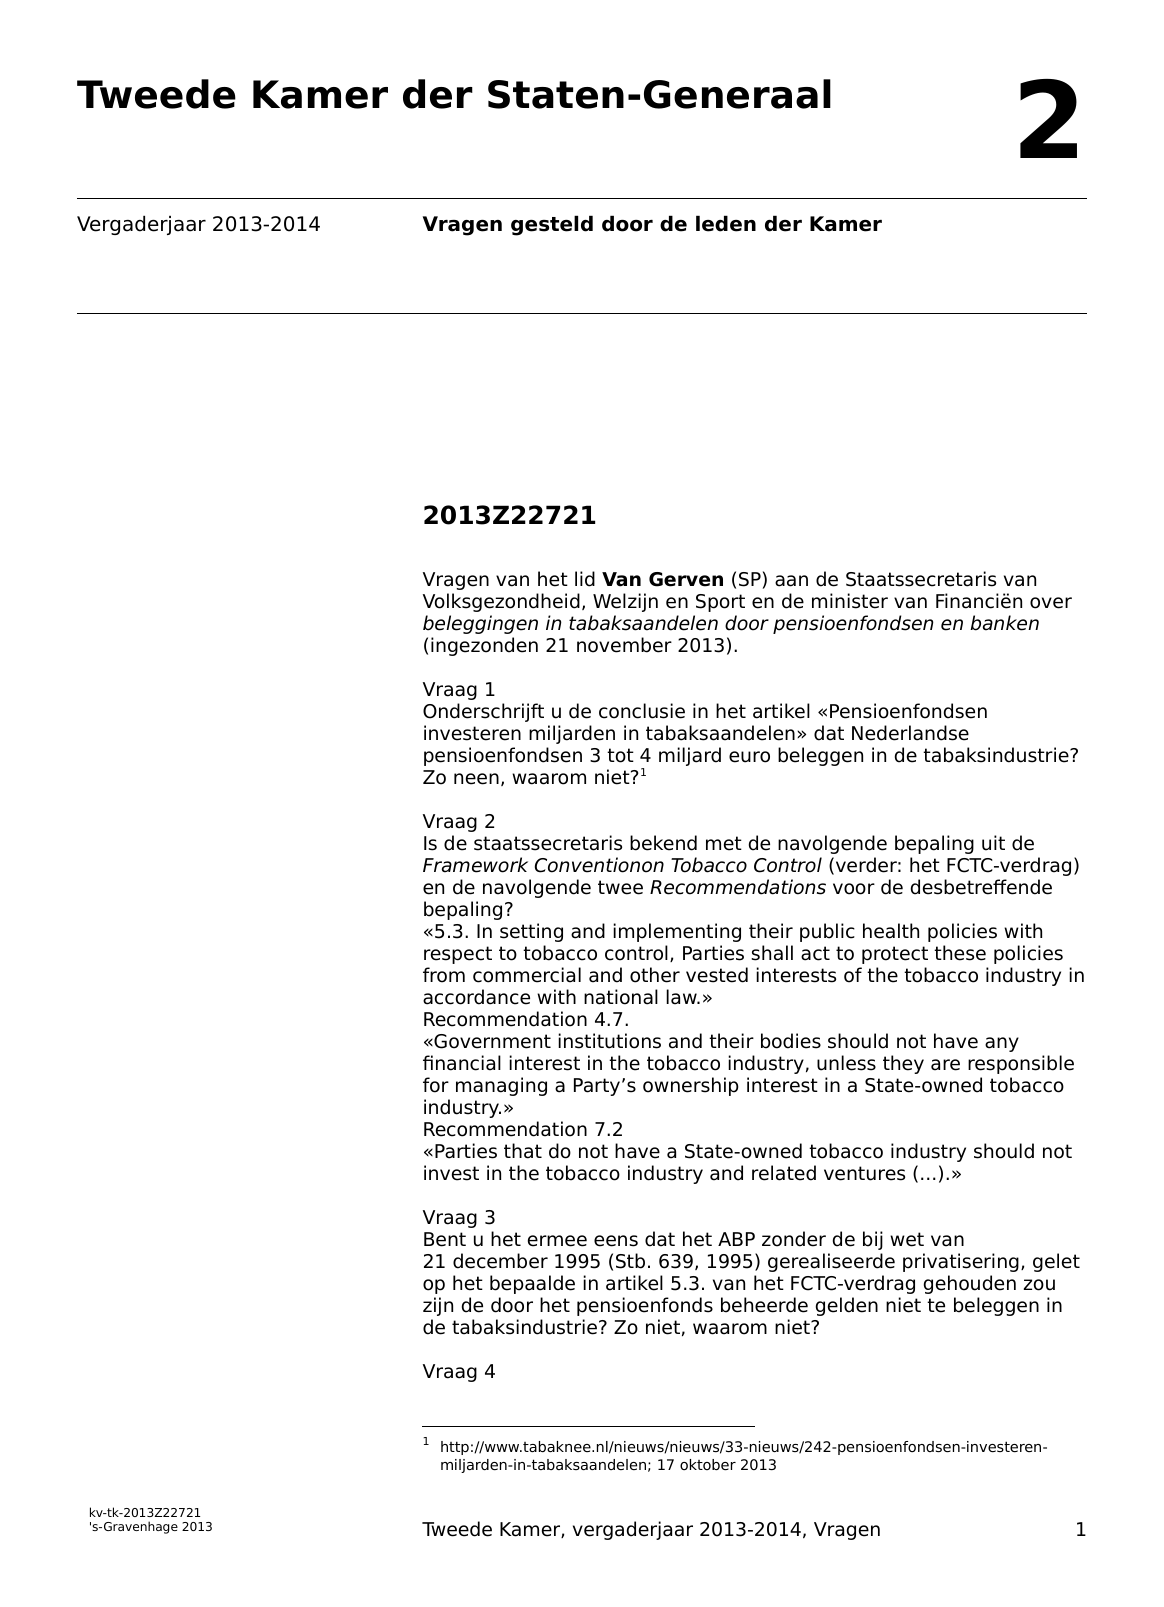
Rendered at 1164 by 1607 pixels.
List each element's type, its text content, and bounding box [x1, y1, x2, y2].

text Vraag 4 [422, 1361, 1087, 1383]
table_header 2 [886, 59, 1087, 198]
text 2013Z22721 [422, 501, 1087, 531]
text http://www.tabaknee.nl/nieuws/nieuws/33-nieuws/242-pensioenfondsen-investeren-miljarden-in-tabaksaandelen; 17 oktober 2013 [422, 1435, 1087, 1474]
table_cell Vergaderjaar 2013-2014 [77, 199, 422, 313]
text Vragen van het lid Van Gerven (SP) aan de Staatssecretaris van Volksgezondheid, Welzijn en Sport en de minister van Financiën over beleggingen in tabaksaandelen door pensioenfondsen en banken (ingezonden 21 november 2013). [422, 569, 1087, 657]
text kv-tk-2013Z22721 [88, 1506, 323, 1520]
text Onderschrijft u de conclusie in het artikel «Pensioenfondsen investeren miljarden in tabaksaandelen» dat Nederlandse pensioenfondsen 3 tot 4 miljard euro beleggen in de tabaksindustrie? Zo neen, waarom niet? [422, 701, 1087, 789]
text Vraag 1 [422, 679, 1087, 701]
table_cell Vragen gesteld door de leden der Kamer [422, 199, 1087, 313]
text «Parties that do not have a State-owned tobacco industry should not invest in the tobacco industry and related ventures (...).» [422, 1141, 1087, 1184]
text Recommendation 4.7. [422, 1009, 1087, 1031]
text «5.3. In setting and implementing their public health policies with respect to tobacco control, Parties shall act to protect these policies from commercial and other vested interests of the tobacco industry in accordance with national law.» [422, 921, 1087, 1009]
text Recommendation 7.2 [422, 1119, 1087, 1141]
table_header Tweede Kamer der Staten-Generaal [77, 59, 886, 198]
text «Government institutions and their bodies should not have any financial interest in the tobacco industry, unless they are responsible for managing a Party’s ownership interest in a State-owned tobacco industry.» [422, 1031, 1087, 1119]
text Bent u het ermee eens dat het ABP zonder de bij wet van 21 december 1995 (Stb. 639, 1995) gerealiseerde privatisering, gelet op het bepaalde in artikel 5.3. van het FCTC-verdrag gehouden zou zijn de door het pensioenfonds beheerde gelden niet te beleggen in de tabaksindustrie? Zo niet, waarom niet? [422, 1229, 1087, 1339]
text Is de staatssecretaris bekend met de navolgende bepaling uit de Framework Conventionon Tobacco Control (verder: het FCTC-verdrag) en de navolgende twee Recommendations voor de desbetreffende bepaling? [422, 833, 1087, 921]
text Vraag 3 [422, 1207, 1087, 1229]
text Vraag 2 [422, 811, 1087, 833]
text 's-Gravenhage 2013 [88, 1520, 323, 1534]
